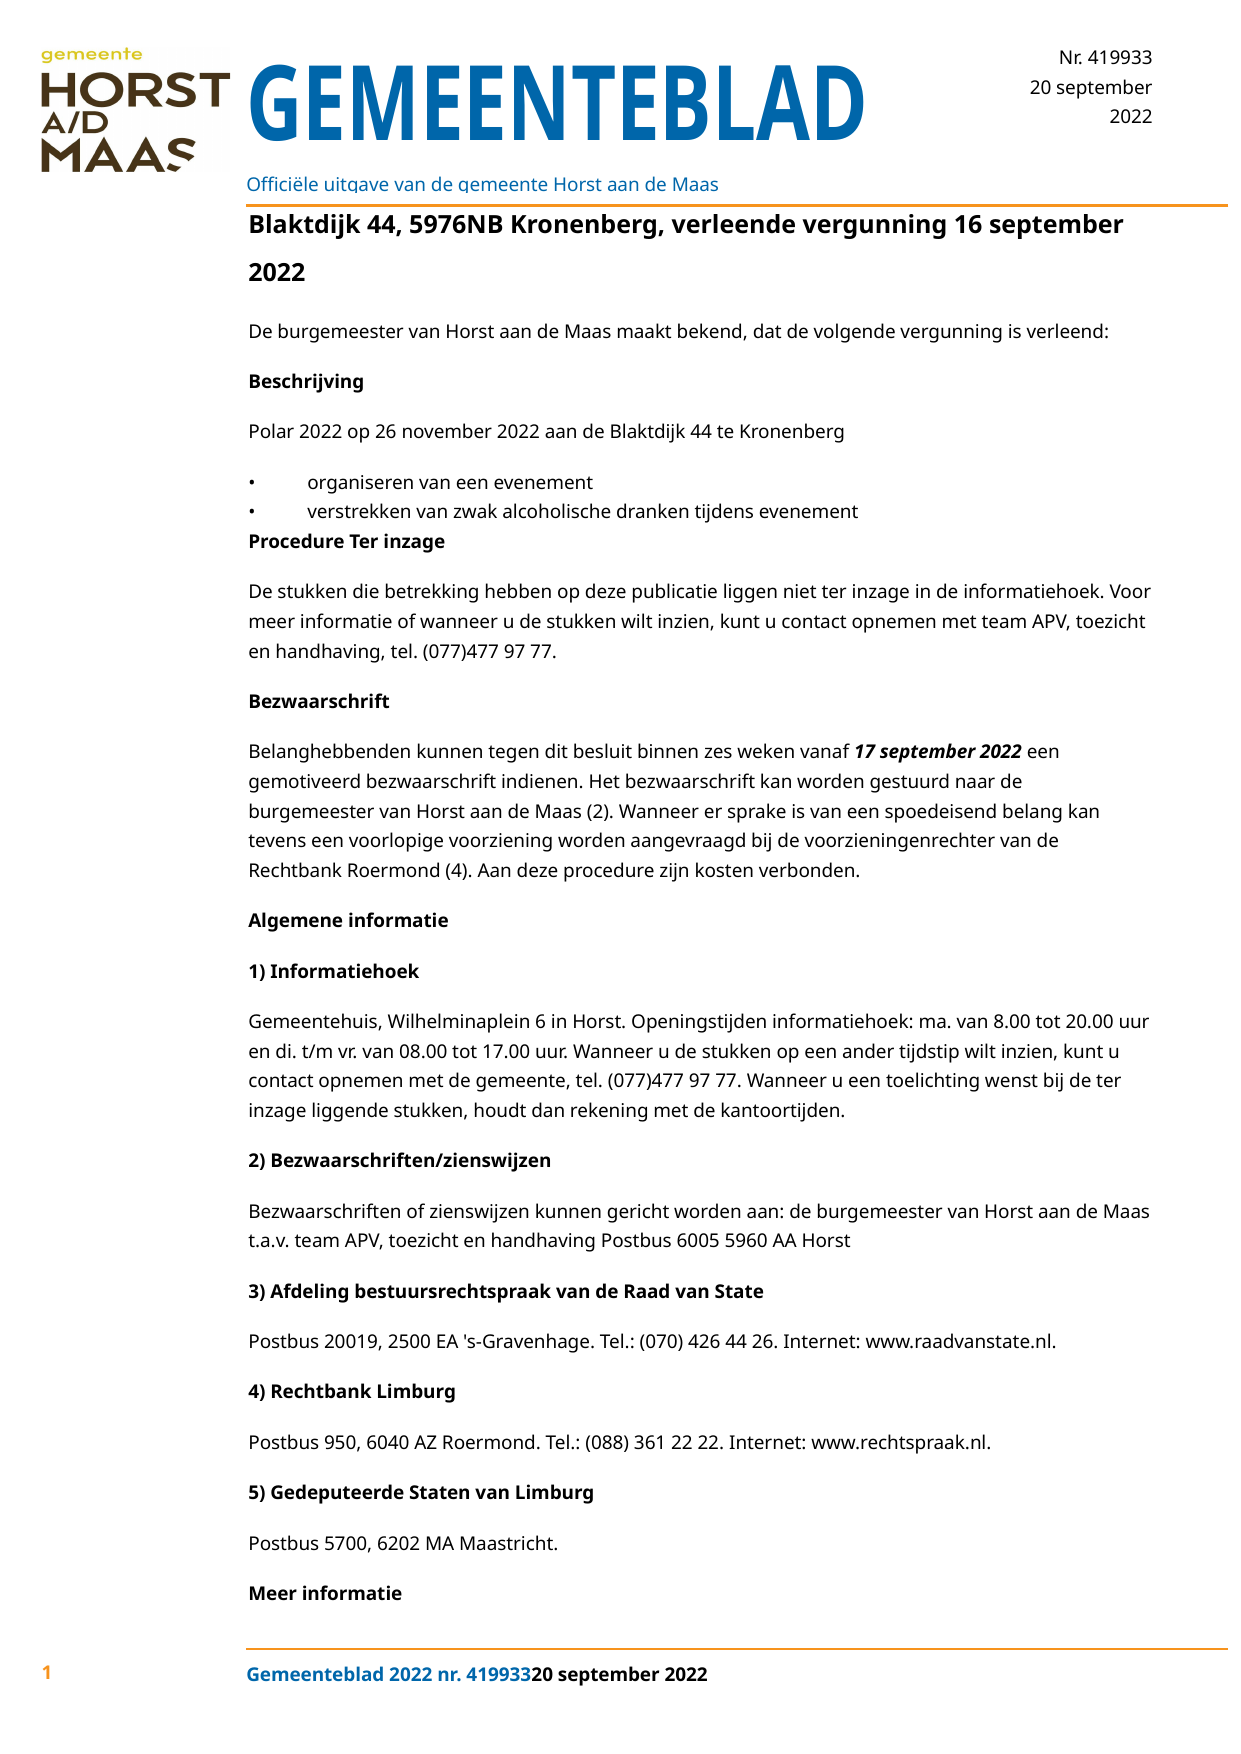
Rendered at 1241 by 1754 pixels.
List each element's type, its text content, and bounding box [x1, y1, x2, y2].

text 2) Bezwaarschriften/zienswijzen [248, 1147, 1152, 1173]
text Bezwaarschrift [248, 688, 1152, 714]
text Meer informatie [248, 1580, 1152, 1606]
text Bezwaarschriften of zienswijzen kunnen gericht worden aan: de burgemeester van Horst aan de Maas t.a.v. team APV, toezicht en handhaving Postbus 6005 5960 AA Horst [248, 1198, 1152, 1253]
text Beschrijving [248, 368, 1152, 394]
text De burgemeester van Horst aan de Maas maakt bekend, dat de volgende vergunning is verleend: [248, 318, 1152, 344]
text 5) Gedeputeerde Staten van Limburg [248, 1479, 1152, 1505]
picture [41, 47, 231, 172]
text Procedure Ter inzage [248, 528, 1152, 554]
text 3) Afdeling bestuursrechtspraak van de Raad van State [248, 1278, 1152, 1304]
text 1) Informatiehoek [248, 958, 1152, 984]
list organiseren van een evenement [248, 469, 1152, 495]
list verstrekken van zwak alcoholische dranken tijdens evenement [248, 499, 1152, 524]
text Polar 2022 op 26 november 2022 aan de Blaktdijk 44 te Kronenberg [248, 419, 1152, 444]
text Postbus 20019, 2500 EA 's-Gravenhage. Tel.: (070) 426 44 26. Internet: www.raadvanstate.nl. [248, 1328, 1152, 1354]
text Belanghebbenden kunnen tegen dit besluit binnen zes weken vanaf 17 september 2022 een gemotiveerd bezwaarschrift indienen. Het bezwaarschrift kan worden gestuurd naar de burgemeester van Horst aan de Maas (2). Wanneer er sprake is van een spoedeisend belang kan tevens een voorlopige voorziening worden aangevraagd bij de voorzieningenrechter van de Rechtbank Roermond (4). Aan deze procedure zijn kosten verbonden. [248, 739, 1152, 883]
text Postbus 950, 6040 AZ Roermond. Tel.: (088) 361 22 22. Internet: www.rechtspraak.nl. [248, 1429, 1152, 1455]
text 4) Rechtbank Limburg [248, 1379, 1152, 1404]
text Gemeentehuis, Wilhelminaplein 6 in Horst. Openingstijden informatiehoek: ma. van 8.00 tot 20.00 uur en di. t/m vr. van 08.00 tot 17.00 uur. Wanneer u de stukken op een ander tijdstip wilt inzien, kunt u contact opnemen met de gemeente, tel. (077)477 97 77. Wanneer u een toelichting wenst bij de ter inzage liggende stukken, houdt dan rekening met de kantoortijden. [248, 1008, 1152, 1123]
text Postbus 5700, 6202 MA Maastricht. [248, 1530, 1152, 1556]
text Blaktdijk 44, 5976NB Kronenberg, verleende vergunning 16 september 2022 [248, 207, 1152, 288]
text De stukken die betrekking hebben op deze publicatie liggen niet ter inzage in de informatiehoek. Voor meer informatie of wanneer u de stukken wilt inzien, kunt u contact opnemen met team APV, toezicht en handhaving, tel. (077)477 97 77. [248, 579, 1152, 664]
text Algemene informatie [248, 907, 1152, 933]
